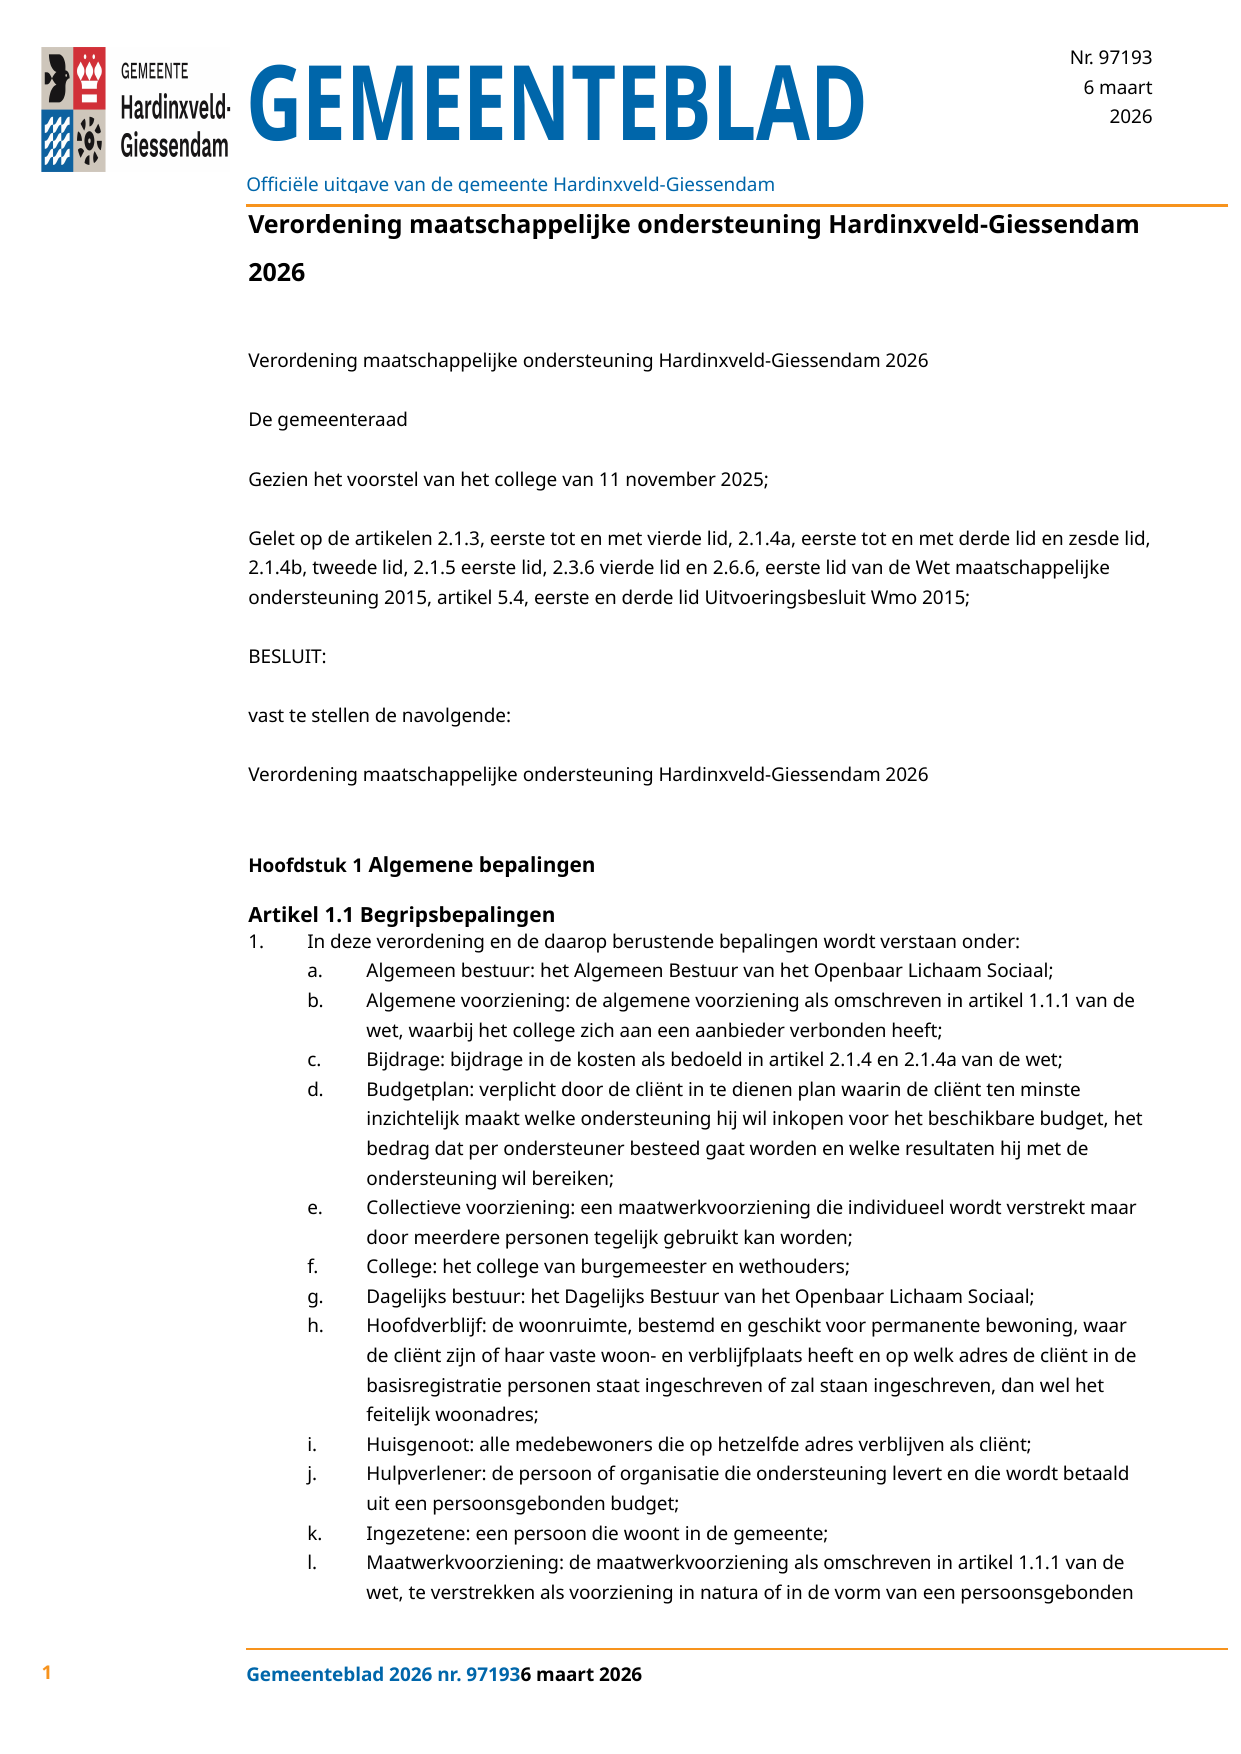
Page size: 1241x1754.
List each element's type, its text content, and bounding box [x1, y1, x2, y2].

list Bijdrage: bijdrage in de kosten als bedoeld in artikel 2.1.4 en 2.1.4a van de wet; [307, 1046, 1152, 1072]
list Algemeen bestuur: het Algemeen Bestuur van het Openbaar Lichaam Sociaal; [307, 958, 1152, 983]
text Verordening maatschappelijke ondersteuning Hardinxveld-Giessendam 2026 [248, 347, 1152, 373]
list Huisgenoot: alle medebewoners die op hetzelfde adres verblijven als cliënt; [307, 1431, 1152, 1457]
list College: het college van burgemeester en wethouders; [307, 1253, 1152, 1279]
text Gelet op de artikelen 2.1.3, eerste tot en met vierde lid, 2.1.4a, eerste tot en met derde lid en zesde lid, 2.1.4b, tweede lid, 2.1.5 eerste lid, 2.3.6 vierde lid en 2.6.6, eerste lid van de Wet maatschappelijke ondersteuning 2015, artikel 5.4, eerste en derde lid Uitvoeringsbesluit Wmo 2015; [248, 525, 1152, 610]
list Dagelijks bestuur: het Dagelijks Bestuur van het Openbaar Lichaam Sociaal; [307, 1283, 1152, 1309]
list Hoofdverblijf: de woonruimte, bestemd en geschikt voor permanente bewoning, waar de cliënt zijn of haar vaste woon- en verblijfplaats heeft en op welk adres de cliënt in de basisregistratie personen staat ingeschreven of zal staan ingeschreven, dan wel het feitelijk woonadres; [307, 1313, 1152, 1427]
list Maatwerkvoorziening: de maatwerkvoorziening als omschreven in artikel 1.1.1 van de wet, te verstrekken als voorziening in natura of in de vorm van een persoonsgebonden [307, 1549, 1152, 1605]
list Algemene voorziening: de algemene voorziening als omschreven in artikel 1.1.1 van de wet, waarbij het college zich aan een aanbieder verbonden heeft; [307, 987, 1152, 1043]
text De gemeenteraad [248, 407, 1152, 432]
text Gezien het voorstel van het college van 11 november 2025; [248, 466, 1152, 492]
list Collectieve voorziening: een maatwerkvoorziening die individueel wordt verstrekt maar door meerdere personen tegelijk gebruikt kan worden; [307, 1194, 1152, 1250]
list In deze verordening en de daarop berustende bepalingen wordt verstaan onder: [248, 928, 1152, 954]
list Ingezetene: een persoon die woont in de gemeente; [307, 1520, 1152, 1546]
text vast te stellen de navolgende: [248, 702, 1152, 728]
text Hoofdstuk 1 Algemene bepalingen [248, 850, 1152, 879]
list Budgetplan: verplicht door de cliënt in te dienen plan waarin de cliënt ten minste inzichtelijk maakt welke ondersteuning hij wil inkopen voor het beschikbare budget, het bedrag dat per ondersteuner besteed gaat worden en welke resultaten hij met de ondersteuning wil bereiken; [307, 1076, 1152, 1191]
text Artikel 1.1 Begripsbepalingen [248, 900, 1152, 928]
text BESLUIT: [248, 643, 1152, 669]
list Hulpverlener: de persoon of organisatie die ondersteuning levert en die wordt betaald uit een persoonsgebonden budget; [307, 1461, 1152, 1516]
text Verordening maatschappelijke ondersteuning Hardinxveld-Giessendam 2026 [248, 207, 1152, 288]
text Verordening maatschappelijke ondersteuning Hardinxveld-Giessendam 2026 [248, 762, 1152, 787]
picture [41, 47, 231, 172]
